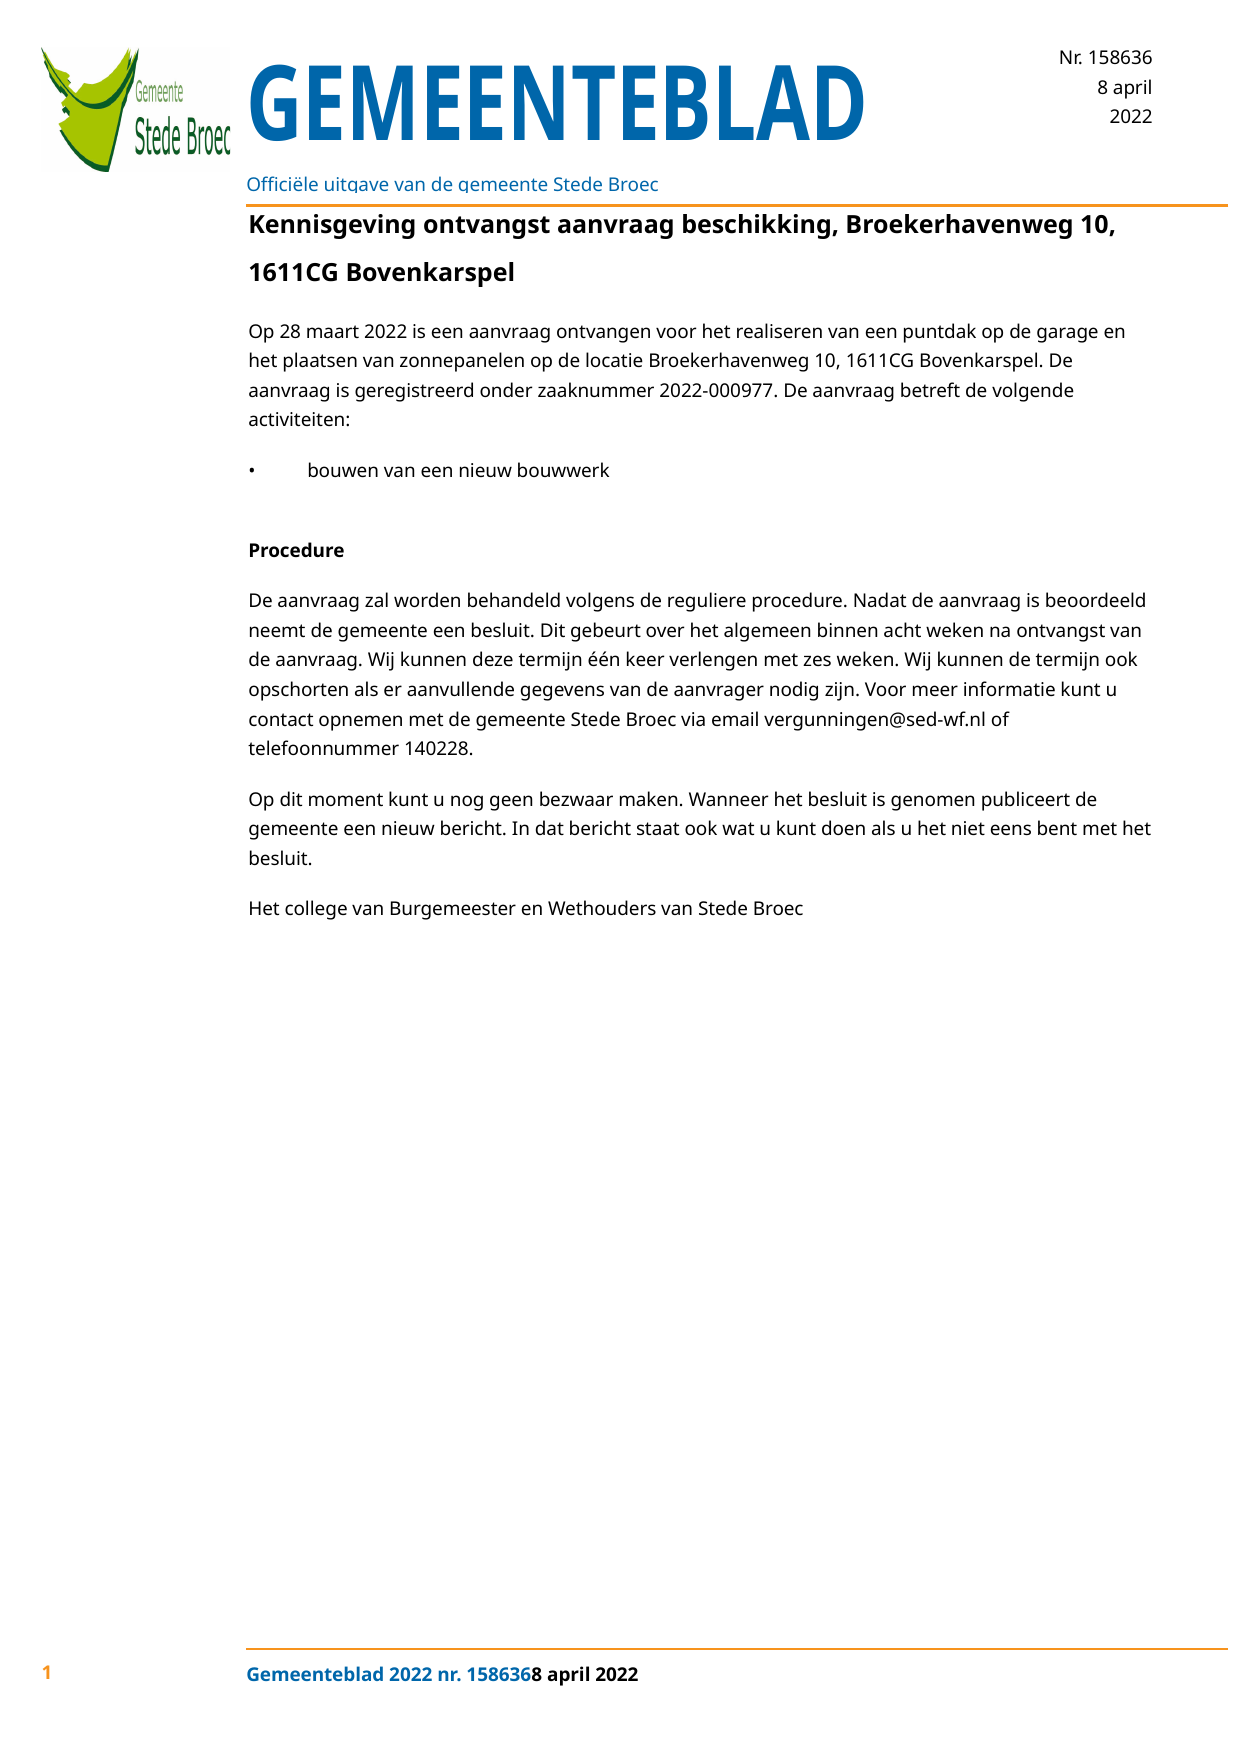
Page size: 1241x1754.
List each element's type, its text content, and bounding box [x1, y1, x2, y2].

text Het college van Burgemeester en Wethouders van Stede Broec [248, 895, 1152, 921]
list bouwen van een nieuw bouwwerk [248, 457, 1152, 483]
text Procedure [248, 537, 1152, 563]
picture [41, 47, 231, 172]
text Kennisgeving ontvangst aanvraag beschikking, Broekerhavenweg 10, 1611CG Bovenkarspel [248, 207, 1152, 288]
text Op 28 maart 2022 is een aanvraag ontvangen voor het realiseren van een puntdak op de garage en het plaatsen van zonnepanelen op de locatie Broekerhavenweg 10, 1611CG Bovenkarspel. De aanvraag is geregistreerd onder zaaknummer 2022-000977. De aanvraag betreft de volgende activiteiten: [248, 318, 1152, 432]
text Op dit moment kunt u nog geen bezwaar maken. Wanneer het besluit is genomen publiceert de gemeente een nieuw bericht. In dat bericht staat ook wat u kunt doen als u het niet eens bent met het besluit. [248, 786, 1152, 871]
text De aanvraag zal worden behandeld volgens de reguliere procedure. Nadat de aanvraag is beoordeeld neemt de gemeente een besluit. Dit gebeurt over het algemeen binnen acht weken na ontvangst van de aanvraag. Wij kunnen deze termijn één keer verlengen met zes weken. Wij kunnen de termijn ook opschorten als er aanvullende gegevens van de aanvrager nodig zijn. Voor meer informatie kunt u contact opnemen met de gemeente Stede Broec via email vergunningen@sed-wf.nl of telefoonnummer 140228. [248, 587, 1152, 761]
